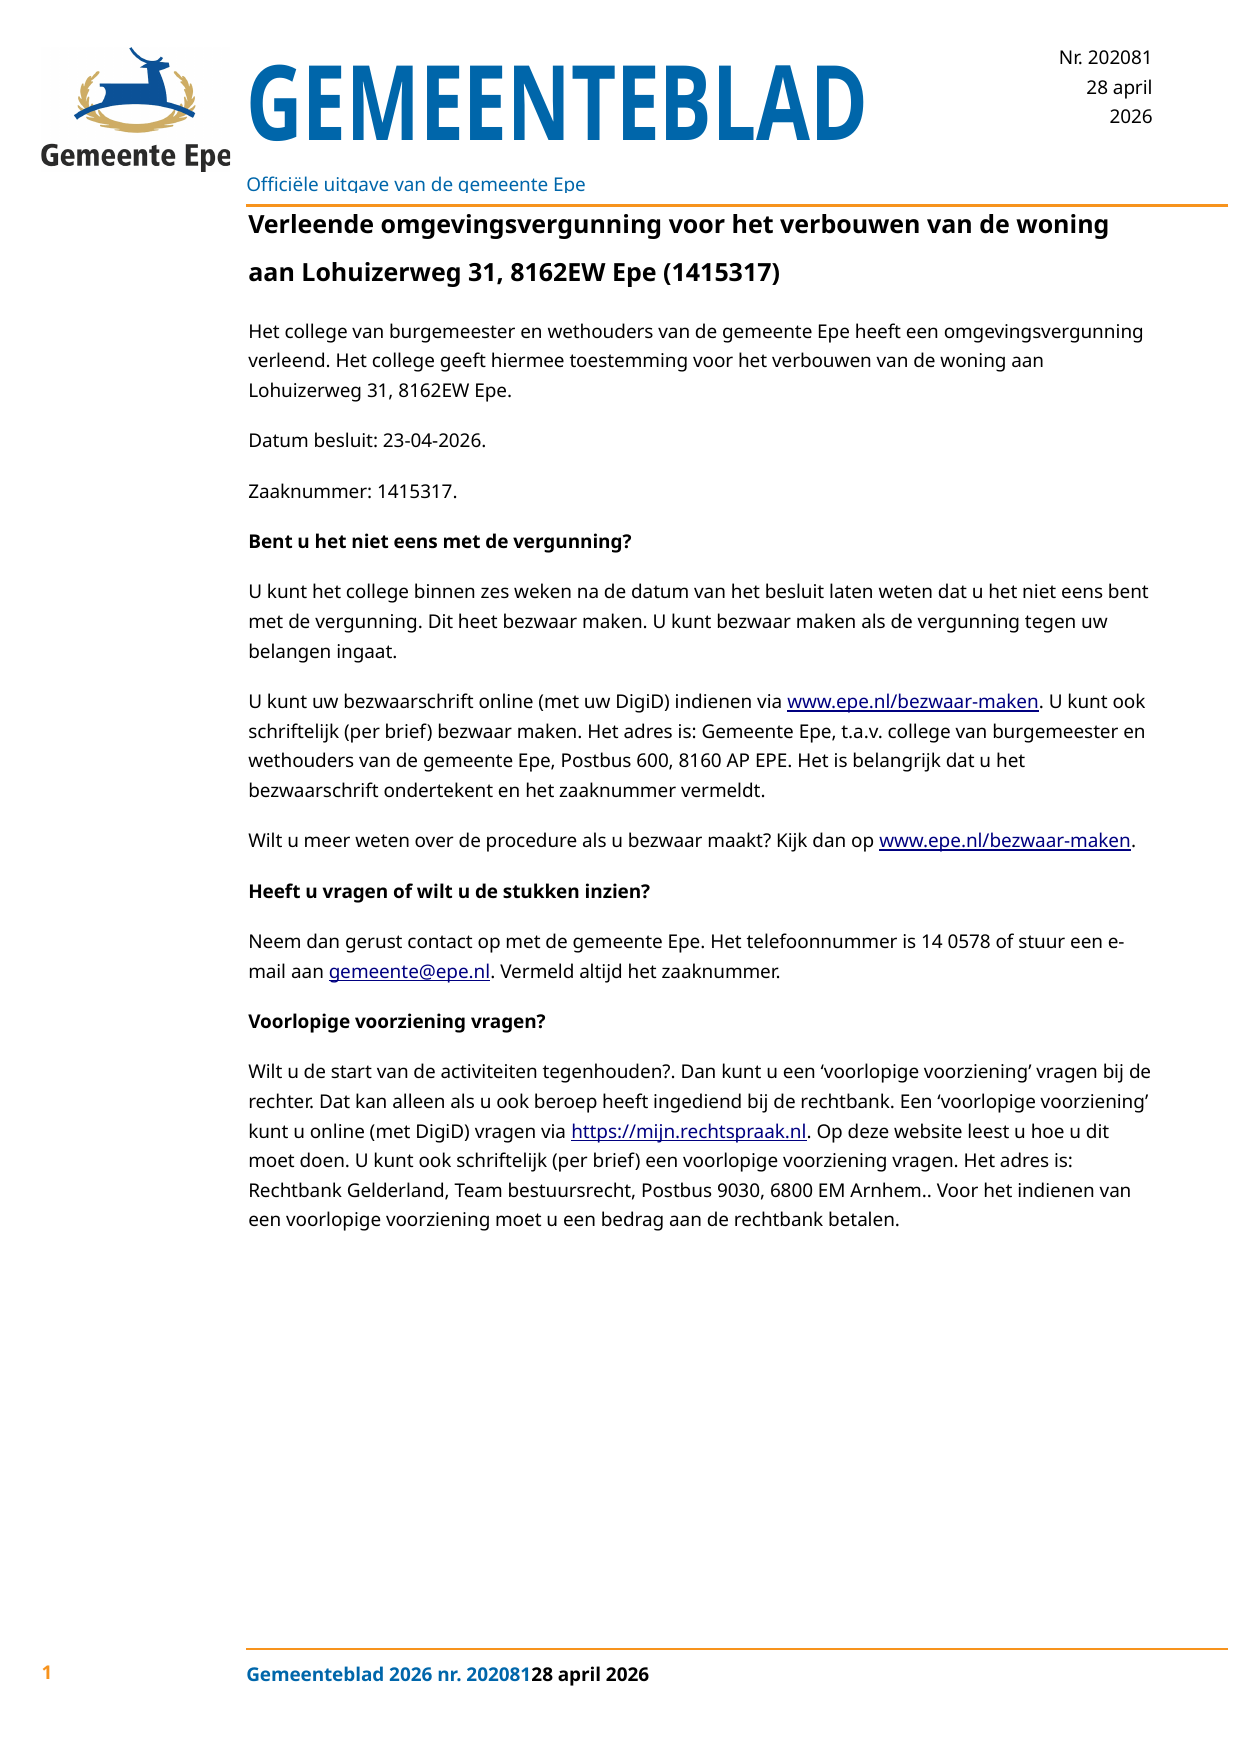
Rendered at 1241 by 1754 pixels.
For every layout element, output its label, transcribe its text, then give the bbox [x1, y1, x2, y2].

text U kunt uw bezwaarschrift online (met uw DigiD) indienen via www.epe.nl/bezwaar-maken. U kunt ook schriftelijk (per brief) bezwaar maken. Het adres is: Gemeente Epe, t.a.v. college van burgemeester en wethouders van de gemeente Epe, Postbus 600, 8160 AP EPE. Het is belangrijk dat u het bezwaarschrift ondertekent en het zaaknummer vermeldt. [248, 688, 1152, 803]
text Neem dan gerust contact op met de gemeente Epe. Het telefoonnummer is 14 0578 of stuur een e-mail aan gemeente@epe.nl. Vermeld altijd het zaaknummer. [248, 928, 1152, 984]
picture [41, 47, 231, 172]
text Zaaknummer: 1415317. [248, 478, 1152, 504]
text Datum besluit: 23-04-2026. [248, 427, 1152, 453]
text Heeft u vragen of wilt u de stukken inzien? [248, 878, 1152, 904]
text Het college van burgemeester en wethouders van de gemeente Epe heeft een omgevingsvergunning verleend. Het college geeft hiermee toestemming voor het verbouwen van de woning aan Lohuizerweg 31, 8162EW Epe. [248, 318, 1152, 403]
text Wilt u meer weten over de procedure als u bezwaar maakt? Kijk dan op www.epe.nl/bezwaar-maken. [248, 827, 1152, 853]
text Wilt u de start van de activiteiten tegenhouden?. Dan kunt u een ‘voorlopige voorziening’ vragen bij de rechter. Dat kan alleen als u ook beroep heeft ingediend bij de rechtbank. Een ‘voorlopige voorziening’ kunt u online (met DigiD) vragen via https://mijn.rechtspraak.nl. Op deze website leest u hoe u dit moet doen. U kunt ook schriftelijk (per brief) een voorlopige voorziening vragen. Het adres is: Rechtbank Gelderland, Team bestuursrecht, Postbus 9030, 6800 EM Arnhem.. Voor het indienen van een voorlopige voorziening moet u een bedrag aan de rechtbank betalen. [248, 1059, 1152, 1232]
text Bent u het niet eens met de vergunning? [248, 528, 1152, 554]
text U kunt het college binnen zes weken na de datum van het besluit laten weten dat u het niet eens bent met de vergunning. Dit heet bezwaar maken. U kunt bezwaar maken als de vergunning tegen uw belangen ingaat. [248, 579, 1152, 664]
text Voorlopige voorziening vragen? [248, 1008, 1152, 1034]
text Verleende omgevingsvergunning voor het verbouwen van de woning aan Lohuizerweg 31, 8162EW Epe (1415317) [248, 207, 1152, 288]
